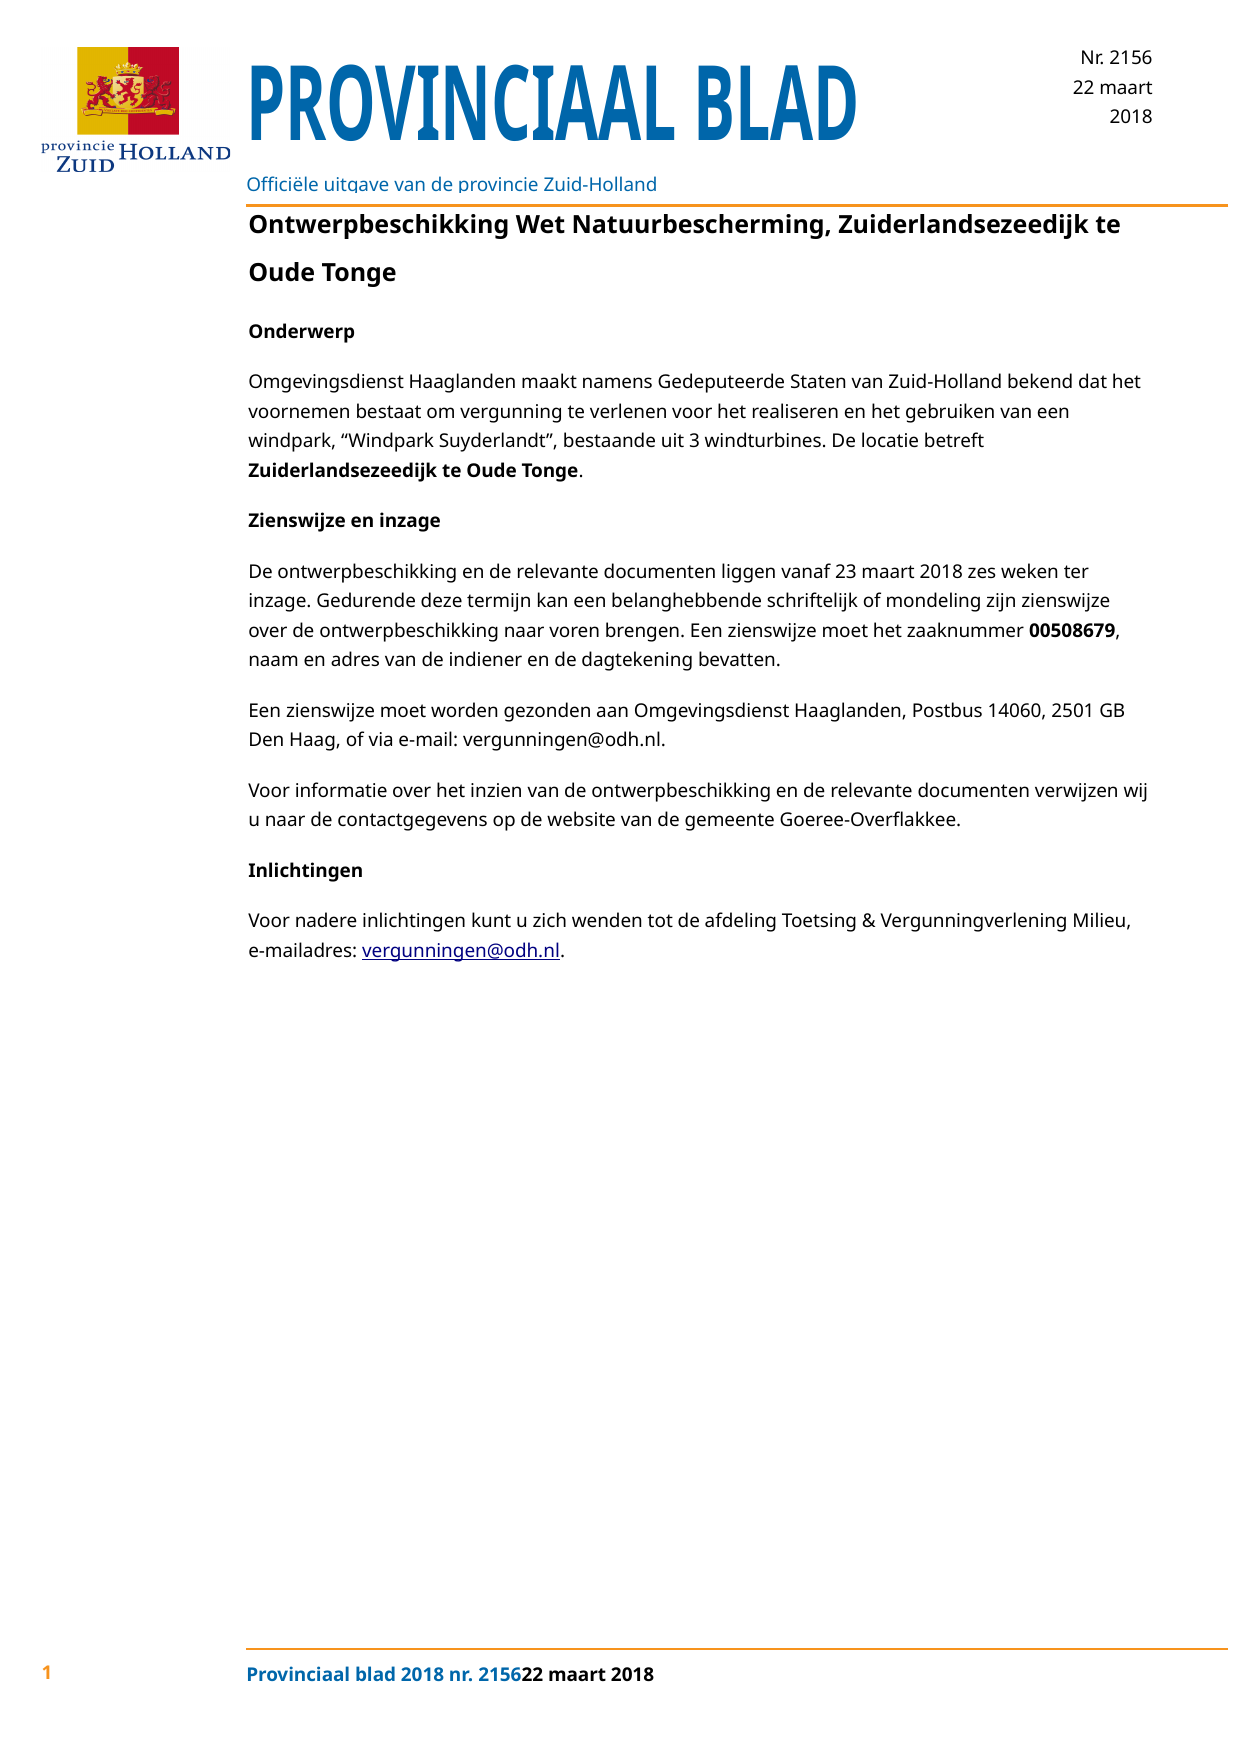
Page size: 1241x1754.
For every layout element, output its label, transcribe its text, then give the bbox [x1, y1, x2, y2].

text Ontwerpbeschikking Wet Natuurbescherming, Zuiderlandsezeedijk te Oude Tonge [248, 207, 1152, 288]
text Inlichtingen [248, 857, 1152, 883]
text De ontwerpbeschikking en de relevante documenten liggen vanaf 23 maart 2018 zes weken ter inzage. Gedurende deze termijn kan een belanghebbende schriftelijk of mondeling zijn zienswijze over de ontwerpbeschikking naar voren brengen. Een zienswijze moet het zaaknummer 00508679, naam en adres van de indiener en de dagtekening bevatten. [248, 558, 1152, 672]
text Zienswijze en inzage [248, 507, 1152, 533]
text Onderwerp [248, 318, 1152, 344]
picture [41, 47, 231, 172]
text Voor informatie over het inzien van de ontwerpbeschikking en de relevante documenten verwijzen wij u naar de contactgegevens op de website van de gemeente Goeree-Overflakkee. [248, 777, 1152, 832]
text Een zienswijze moet worden gezonden aan Omgevingsdienst Haaglanden, Postbus 14060, 2501 GB Den Haag, of via e-mail: vergunningen@odh.nl. [248, 697, 1152, 752]
text Omgevingsdienst Haaglanden maakt namens Gedeputeerde Staten van Zuid-Holland bekend dat het voornemen bestaat om vergunning te verlenen voor het realiseren en het gebruiken van een windpark, “Windpark Suyderlandt”, bestaande uit 3 windturbines. De locatie betreft Zuiderlandsezeedijk te Oude Tonge. [248, 368, 1152, 483]
text Voor nadere inlichtingen kunt u zich wenden tot de afdeling Toetsing & Vergunningverlening Milieu, e-mailadres: vergunningen@odh.nl. [248, 907, 1152, 963]
